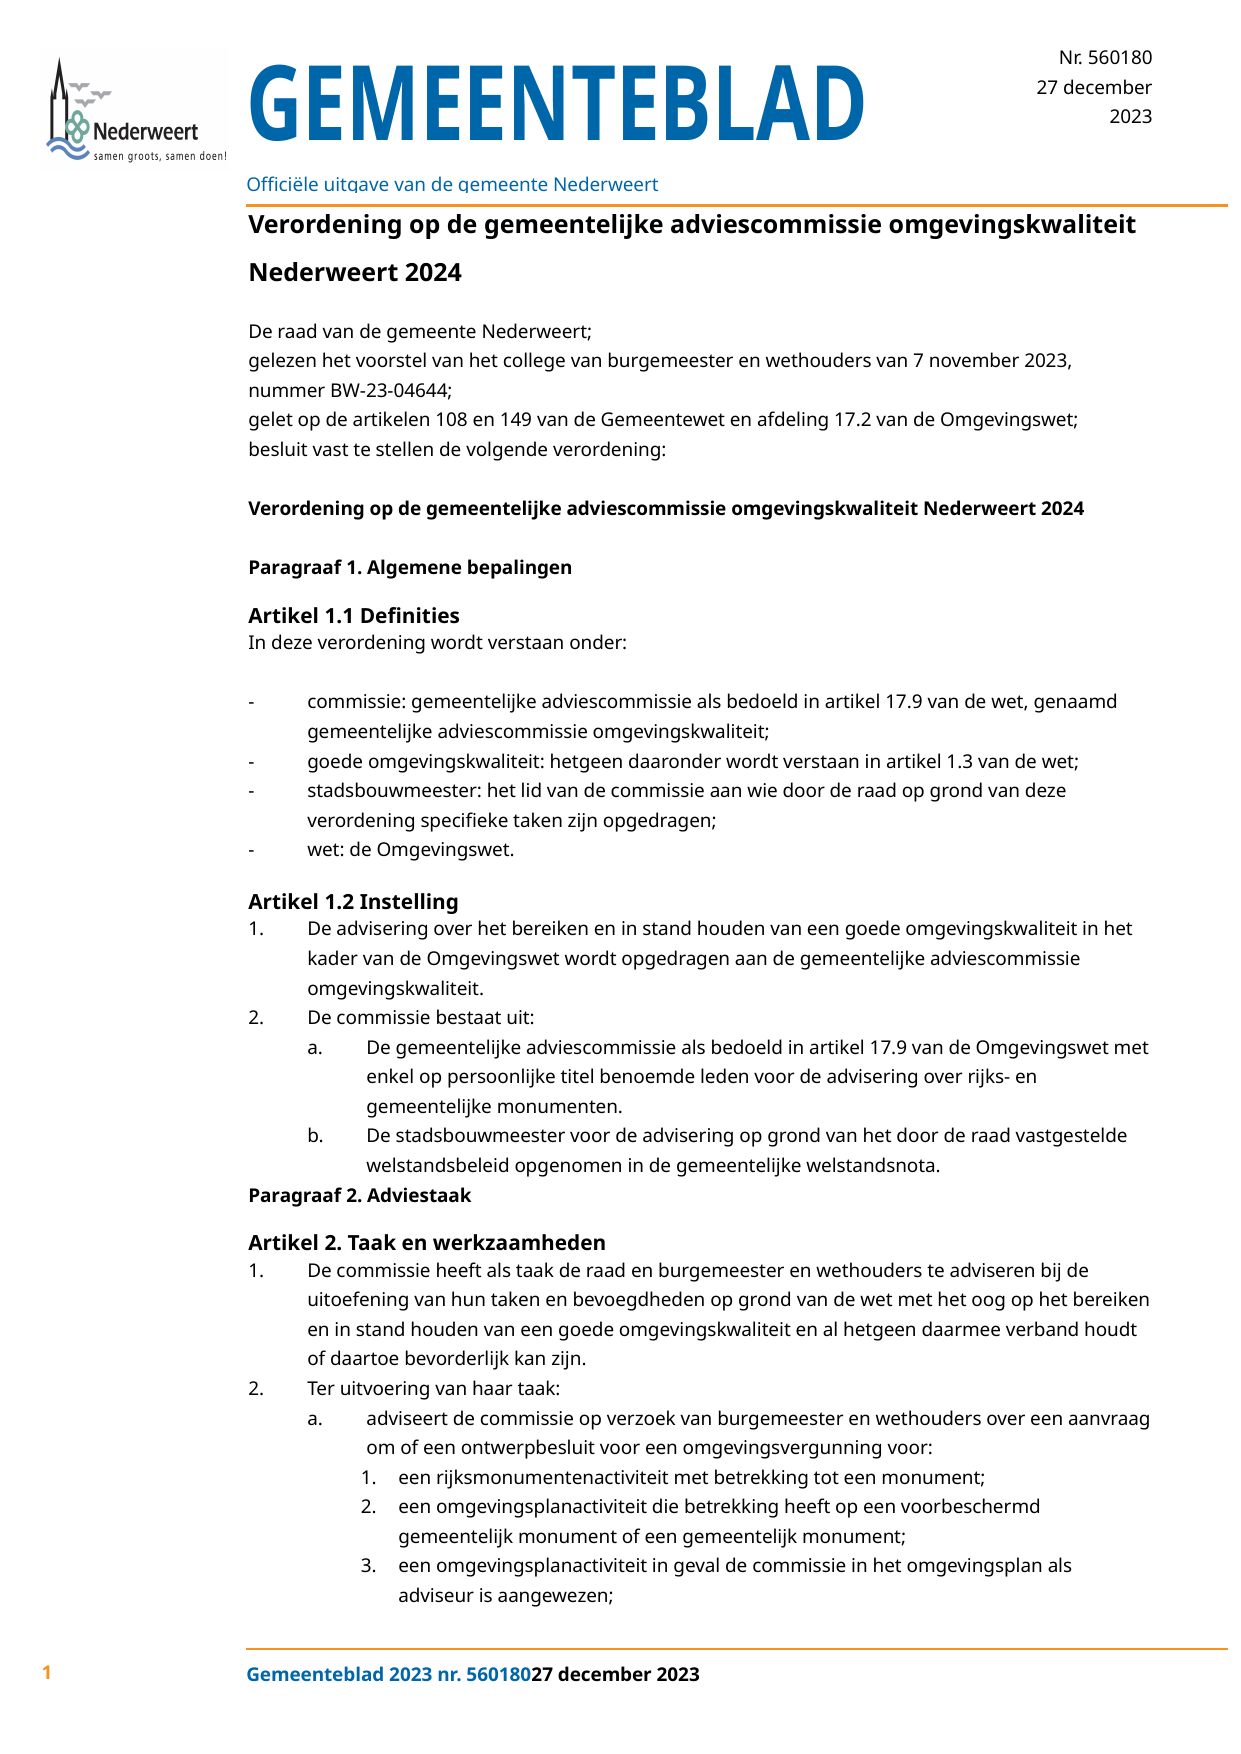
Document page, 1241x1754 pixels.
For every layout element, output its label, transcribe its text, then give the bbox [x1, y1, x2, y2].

list goede omgevingskwaliteit: hetgeen daaronder wordt verstaan in artikel 1.3 van de wet; [248, 748, 1152, 774]
list wet: de Omgevingswet. [248, 837, 1152, 862]
list De gemeentelijke adviescommissie als bedoeld in artikel 17.9 van de Omgevingswet met enkel op persoonlijke titel benoemde leden voor de advisering over rijks- en gemeentelijke monumenten. [307, 1034, 1152, 1119]
list De commissie bestaat uit: [248, 1004, 1152, 1030]
text Verordening op de gemeentelijke adviescommissie omgevingskwaliteit Nederweert 2024 [248, 207, 1152, 288]
text Verordening op de gemeentelijke adviescommissie omgevingskwaliteit Nederweert 2024 [248, 495, 1152, 521]
text gelet op de artikelen 108 en 149 van de Gemeentewet en afdeling 17.2 van de Omgevingswet; [248, 407, 1152, 432]
picture [41, 47, 231, 172]
text Artikel 1.2 Instelling [248, 887, 1152, 916]
text besluit vast te stellen de volgende verordening: [248, 436, 1152, 462]
text De raad van de gemeente Nederweert; [248, 318, 1152, 344]
text gelezen het voorstel van het college van burgemeester en wethouders van 7 november 2023, nummer BW-23-04644; [248, 347, 1152, 403]
list een omgevingsplanactiviteit in geval de commissie in het omgevingsplan als adviseur is aangewezen; [361, 1553, 1152, 1608]
list De stadsbouwmeester voor de advisering op grond van het door de raad vastgestelde welstandsbeleid opgenomen in de gemeentelijke welstandsnota. [307, 1123, 1152, 1178]
list adviseert de commissie op verzoek van burgemeester en wethouders over een aanvraag om of een ontwerpbesluit voor een omgevingsvergunning voor: [307, 1405, 1152, 1460]
list De advisering over het bereiken en in stand houden van een goede omgevingskwaliteit in het kader van de Omgevingswet wordt opgedragen aan de gemeentelijke adviescommissie omgevingskwaliteit. [248, 916, 1152, 1000]
text In deze verordening wordt verstaan onder: [248, 629, 1152, 655]
list een omgevingsplanactiviteit die betrekking heeft op een voorbeschermd gemeentelijk monument of een gemeentelijk monument; [361, 1493, 1152, 1549]
text Paragraaf 2. Adviestaak [248, 1182, 1152, 1207]
text Artikel 2. Taak en werkzaamheden [248, 1228, 1152, 1257]
list Ter uitvoering van haar taak: [248, 1375, 1152, 1401]
list stadsbouwmeester: het lid van de commissie aan wie door de raad op grond van deze verordening specifieke taken zijn opgedragen; [248, 777, 1152, 833]
text Paragraaf 1. Algemene bepalingen [248, 554, 1152, 580]
text Artikel 1.1 Definities [248, 601, 1152, 629]
list commissie: gemeentelijke adviescommissie als bedoeld in artikel 17.9 van de wet, genaamd gemeentelijke adviescommissie omgevingskwaliteit; [248, 689, 1152, 744]
list een rijksmonumentenactiviteit met betrekking tot een monument; [361, 1464, 1152, 1489]
list De commissie heeft als taak de raad en burgemeester en wethouders te adviseren bij de uitoefening van hun taken en bevoegdheden op grond van de wet met het oog op het bereiken en in stand houden van een goede omgevingskwaliteit en al hetgeen daarmee verband houdt of daartoe bevorderlijk kan zijn. [248, 1257, 1152, 1371]
